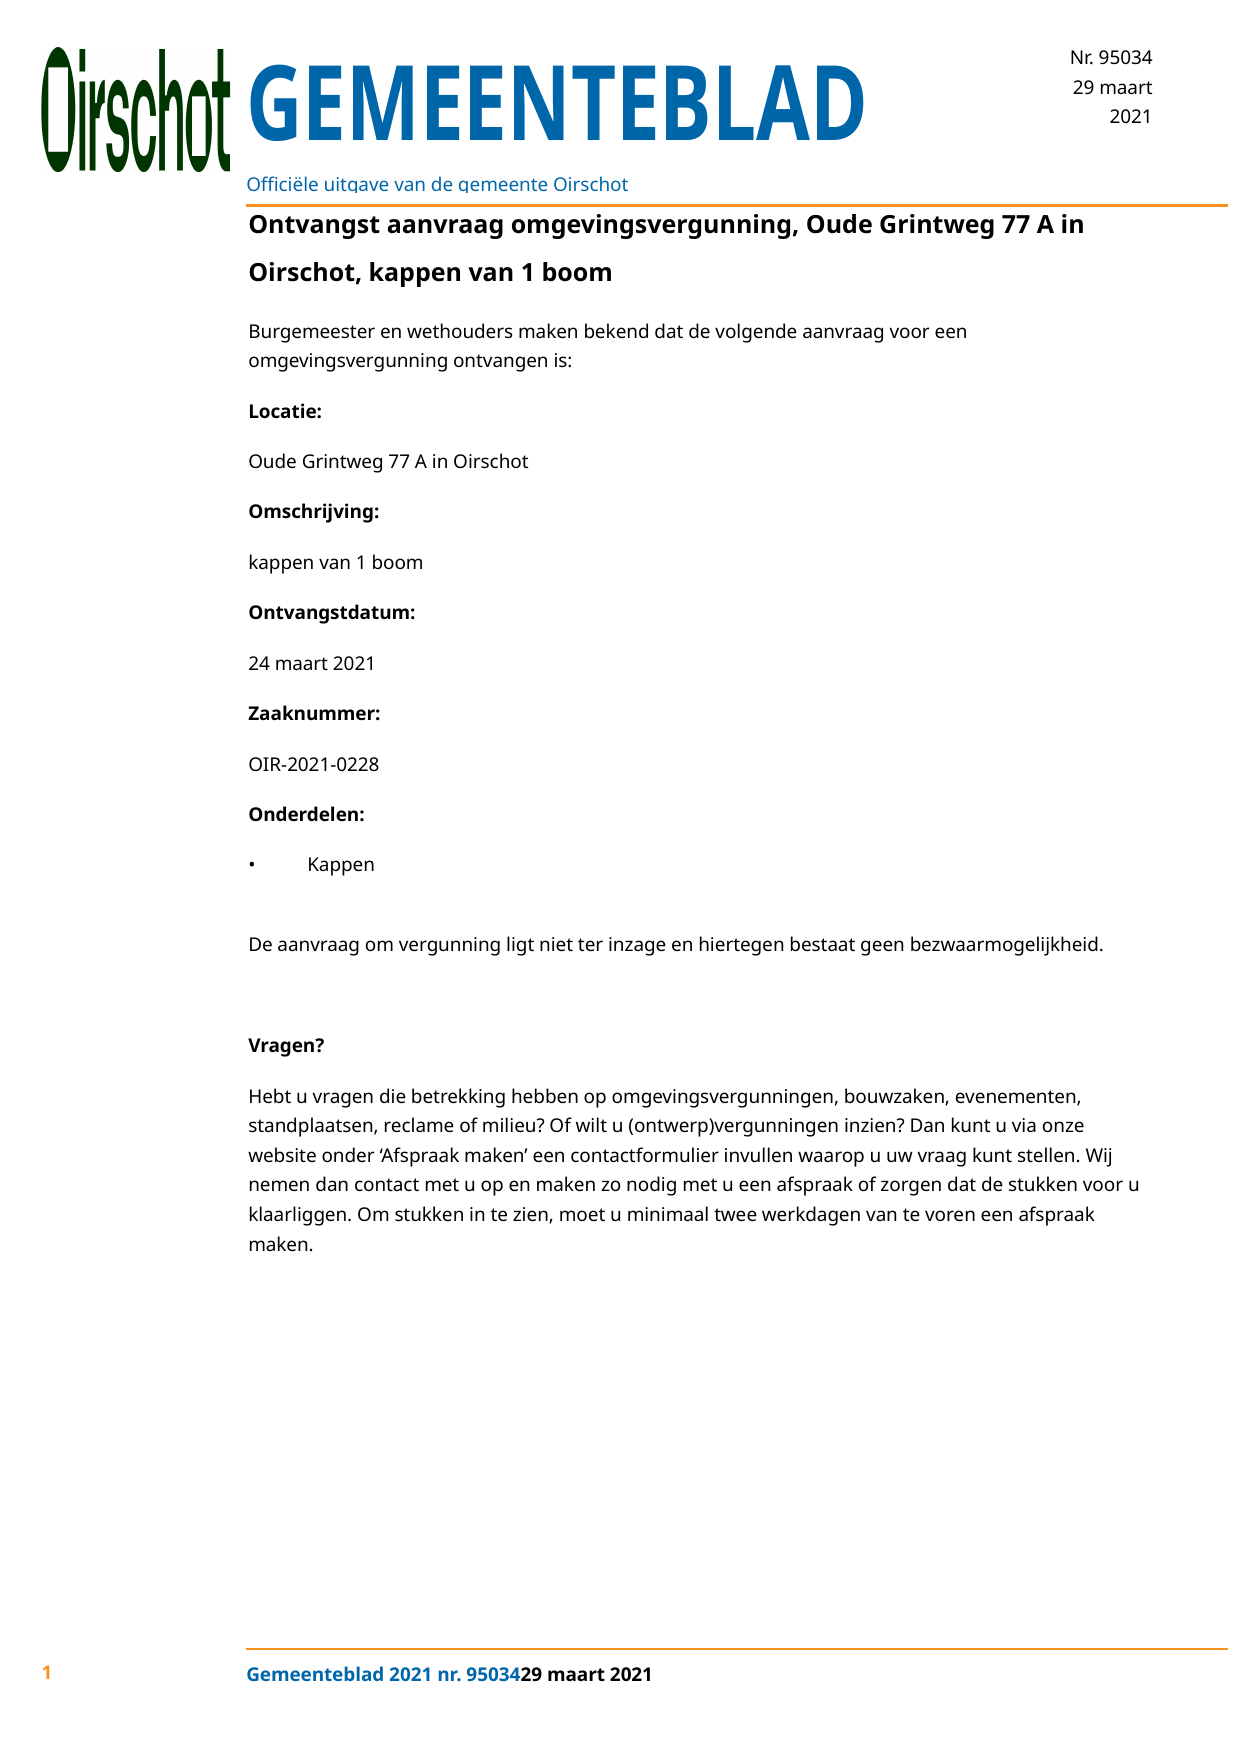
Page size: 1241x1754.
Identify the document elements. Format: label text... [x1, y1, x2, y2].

text OIR-2021-0228 [248, 751, 1152, 777]
text 24 maart 2021 [248, 650, 1152, 676]
text Omschrijving: [248, 499, 1152, 524]
text kappen van 1 boom [248, 549, 1152, 575]
text De aanvraag om vergunning ligt niet ter inzage en hiertegen bestaat geen bezwaarmogelijkheid. [248, 932, 1152, 957]
text Vragen? [248, 1032, 1152, 1058]
text Burgemeester en wethouders maken bekend dat de volgende aanvraag voor een omgevingsvergunning ontvangen is: [248, 318, 1152, 373]
text Locatie: [248, 398, 1152, 424]
text Hebt u vragen die betrekking hebben op omgevingsvergunningen, bouwzaken, evenementen, standplaatsen, reclame of milieu? Of wilt u (ontwerp)vergunningen inzien? Dan kunt u via onze website onder ‘Afspraak maken’ een contactformulier invullen waarop u uw vraag kunt stellen. Wij nemen dan contact met u op en maken zo nodig met u een afspraak of zorgen dat de stukken voor u klaarliggen. Om stukken in te zien, moet u minimaal twee werkdagen van te voren een afspraak maken. [248, 1083, 1152, 1257]
text Zaaknummer: [248, 700, 1152, 726]
text Onderdelen: [248, 801, 1152, 827]
text Ontvangstdatum: [248, 599, 1152, 625]
picture [41, 47, 231, 172]
list Kappen [248, 852, 1152, 877]
text Ontvangst aanvraag omgevingsvergunning, Oude Grintweg 77 A in Oirschot, kappen van 1 boom [248, 207, 1152, 288]
text Oude Grintweg 77 A in Oirschot [248, 448, 1152, 474]
